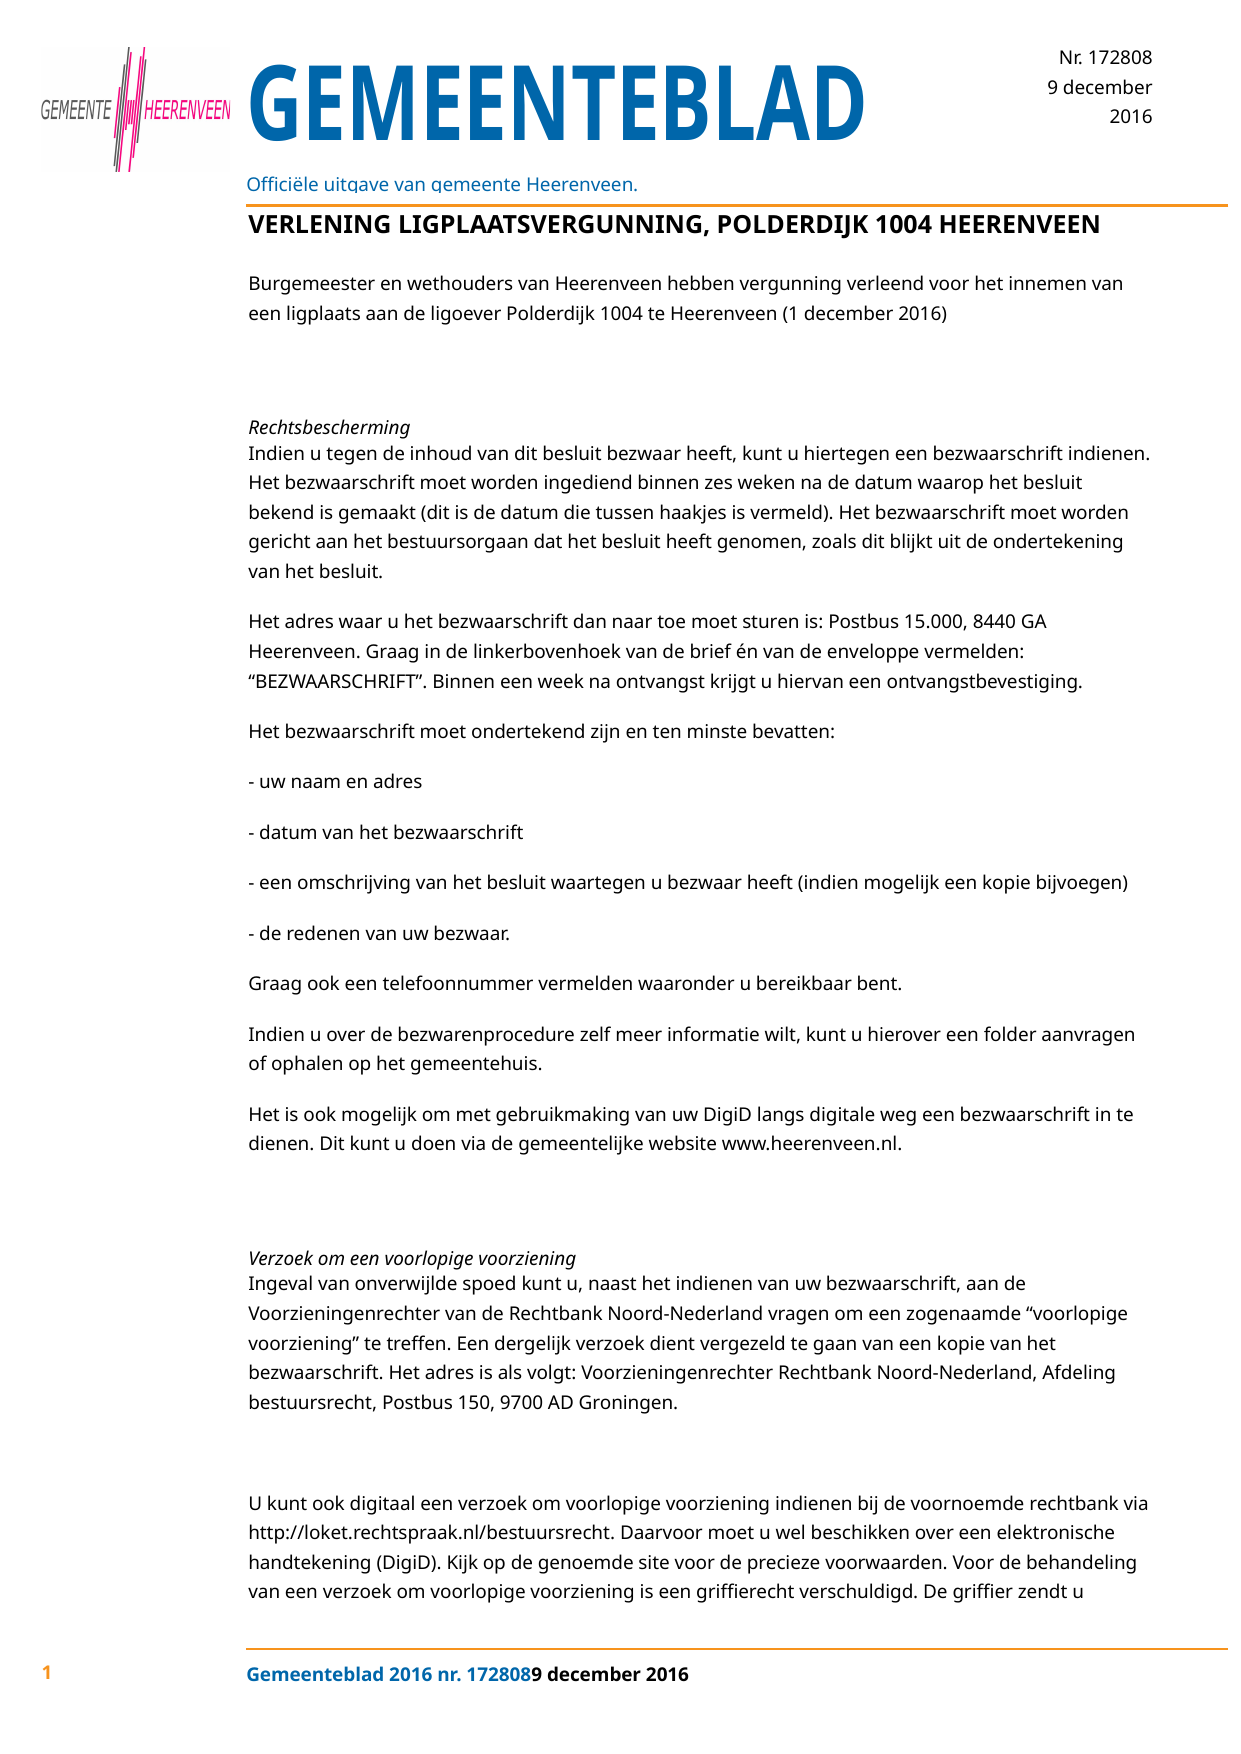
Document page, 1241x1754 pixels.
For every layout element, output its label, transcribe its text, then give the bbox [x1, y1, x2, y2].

text Het adres waar u het bezwaarschrift dan naar toe moet sturen is: Postbus 15.000, 8440 GA Heerenveen. Graag in de linkerbovenhoek van de brief én van de enveloppe vermelden: “BEZWAARSCHRIFT”. Binnen een week na ontvangst krijgt u hiervan een ontvangstbevestiging. [248, 609, 1152, 694]
text Het is ook mogelijk om met gebruikmaking van uw DigiD langs digitale weg een bezwaarschrift in te dienen. Dit kunt u doen via de gemeentelijke website www.heerenveen.nl. [248, 1101, 1152, 1156]
text Rechtsbescherming [248, 414, 1152, 440]
text - de redenen van uw bezwaar. [248, 920, 1152, 946]
picture [41, 47, 231, 172]
text Burgemeester en wethouders van Heerenveen hebben vergunning verleend voor het innemen van een ligplaats aan de ligoever Polderdijk 1004 te Heerenveen (1 december 2016) [248, 270, 1152, 326]
text Ingeval van onverwijlde spoed kunt u, naast het indienen van uw bezwaarschrift, aan de Voorzieningenrechter van de Rechtbank Noord-Nederland vragen om een zogenaamde “voorlopige voorziening” te treffen. Een dergelijk verzoek dient vergezeld te gaan van een kopie van het bezwaarschrift. Het adres is als volgt: Voorzieningenrechter Rechtbank Noord-Nederland, Afdeling bestuursrecht, Postbus 150, 9700 AD Groningen. [248, 1271, 1152, 1414]
text U kunt ook digitaal een verzoek om voorlopige voorziening indienen bij de voornoemde rechtbank via http://loket.rechtspraak.nl/bestuursrecht. Daarvoor moet u wel beschikken over een elektronische handtekening (DigiD). Kijk op de genoemde site voor de precieze voorwaarden. Voor de behandeling van een verzoek om voorlopige voorziening is een griffierecht verschuldigd. De griffier zendt u [248, 1490, 1152, 1604]
text Verzoek om een voorlopige voorziening [248, 1245, 1152, 1271]
text Indien u over de bezwarenprocedure zelf meer informatie wilt, kunt u hierover een folder aanvragen of ophalen op het gemeentehuis. [248, 1021, 1152, 1076]
text - datum van het bezwaarschrift [248, 819, 1152, 845]
text Graag ook een telefoonnummer vermelden waaronder u bereikbaar bent. [248, 970, 1152, 996]
text - uw naam en adres [248, 769, 1152, 794]
text Het bezwaarschrift moet ondertekend zijn en ten minste bevatten: [248, 718, 1152, 744]
text - een omschrijving van het besluit waartegen u bezwaar heeft (indien mogelijk een kopie bijvoegen) [248, 869, 1152, 895]
text Indien u tegen de inhoud van dit besluit bezwaar heeft, kunt u hiertegen een bezwaarschrift indienen. Het bezwaarschrift moet worden ingediend binnen zes weken na de datum waarop het besluit bekend is gemaakt (dit is de datum die tussen haakjes is vermeld). Het bezwaarschrift moet worden gericht aan het bestuursorgaan dat het besluit heeft genomen, zoals dit blijkt uit de ondertekening van het besluit. [248, 440, 1152, 584]
text VERLENING LIGPLAATSVERGUNNING, POLDERDIJK 1004 HEERENVEEN [248, 207, 1152, 241]
